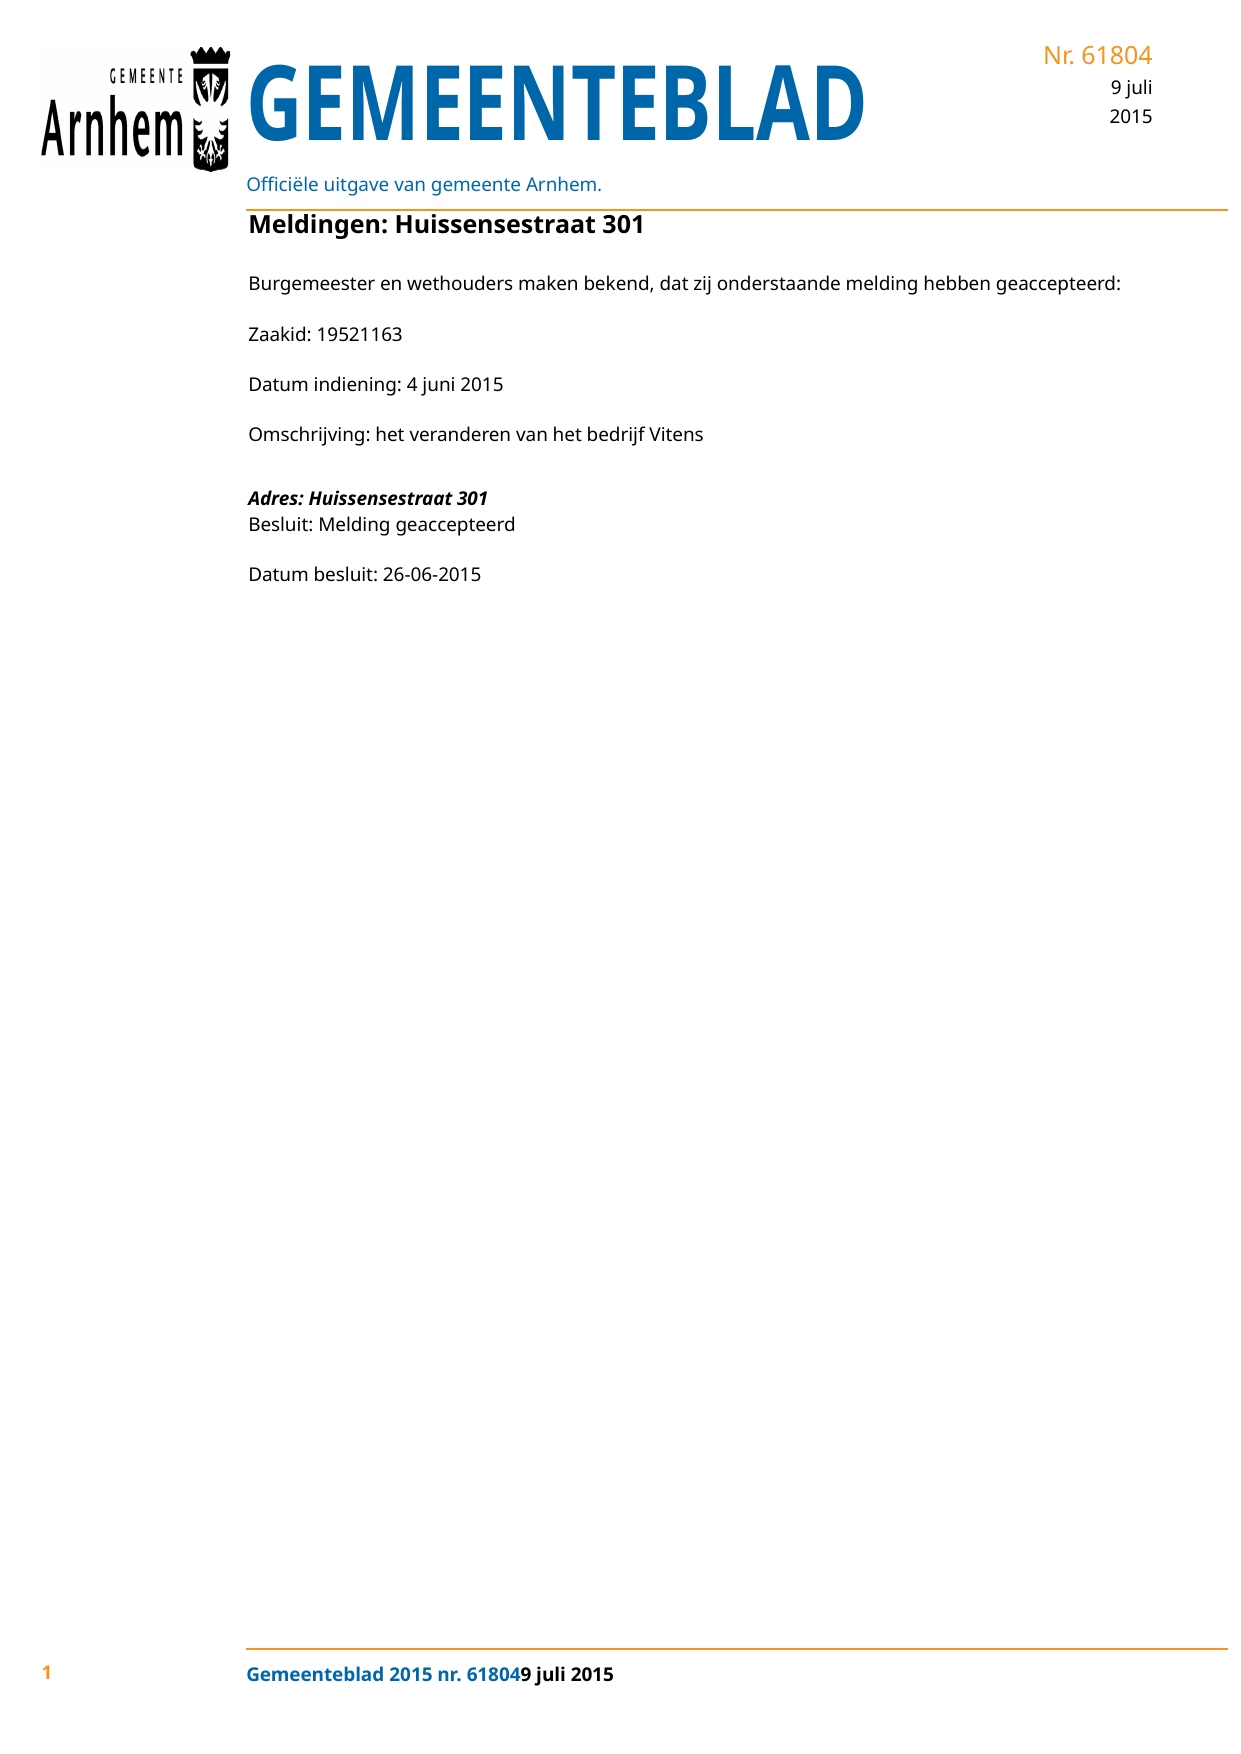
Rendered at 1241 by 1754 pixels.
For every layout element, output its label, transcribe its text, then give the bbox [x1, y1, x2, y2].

text Zaakid: 19521163 [248, 321, 1152, 346]
text Besluit: Melding geaccepteerd [248, 511, 1152, 537]
text Omschrijving: het veranderen van het bedrijf Vitens [248, 422, 1152, 447]
picture [41, 47, 231, 172]
text Datum indiening: 4 juni 2015 [248, 371, 1152, 397]
text Datum besluit: 26-06-2015 [248, 562, 1152, 587]
text Meldingen: Huissensestraat 301 [248, 211, 1152, 241]
text Adres: Huissensestraat 301 [248, 486, 1152, 511]
text Burgemeester en wethouders maken bekend, dat zij onderstaande melding hebben geaccepteerd: [248, 270, 1152, 296]
